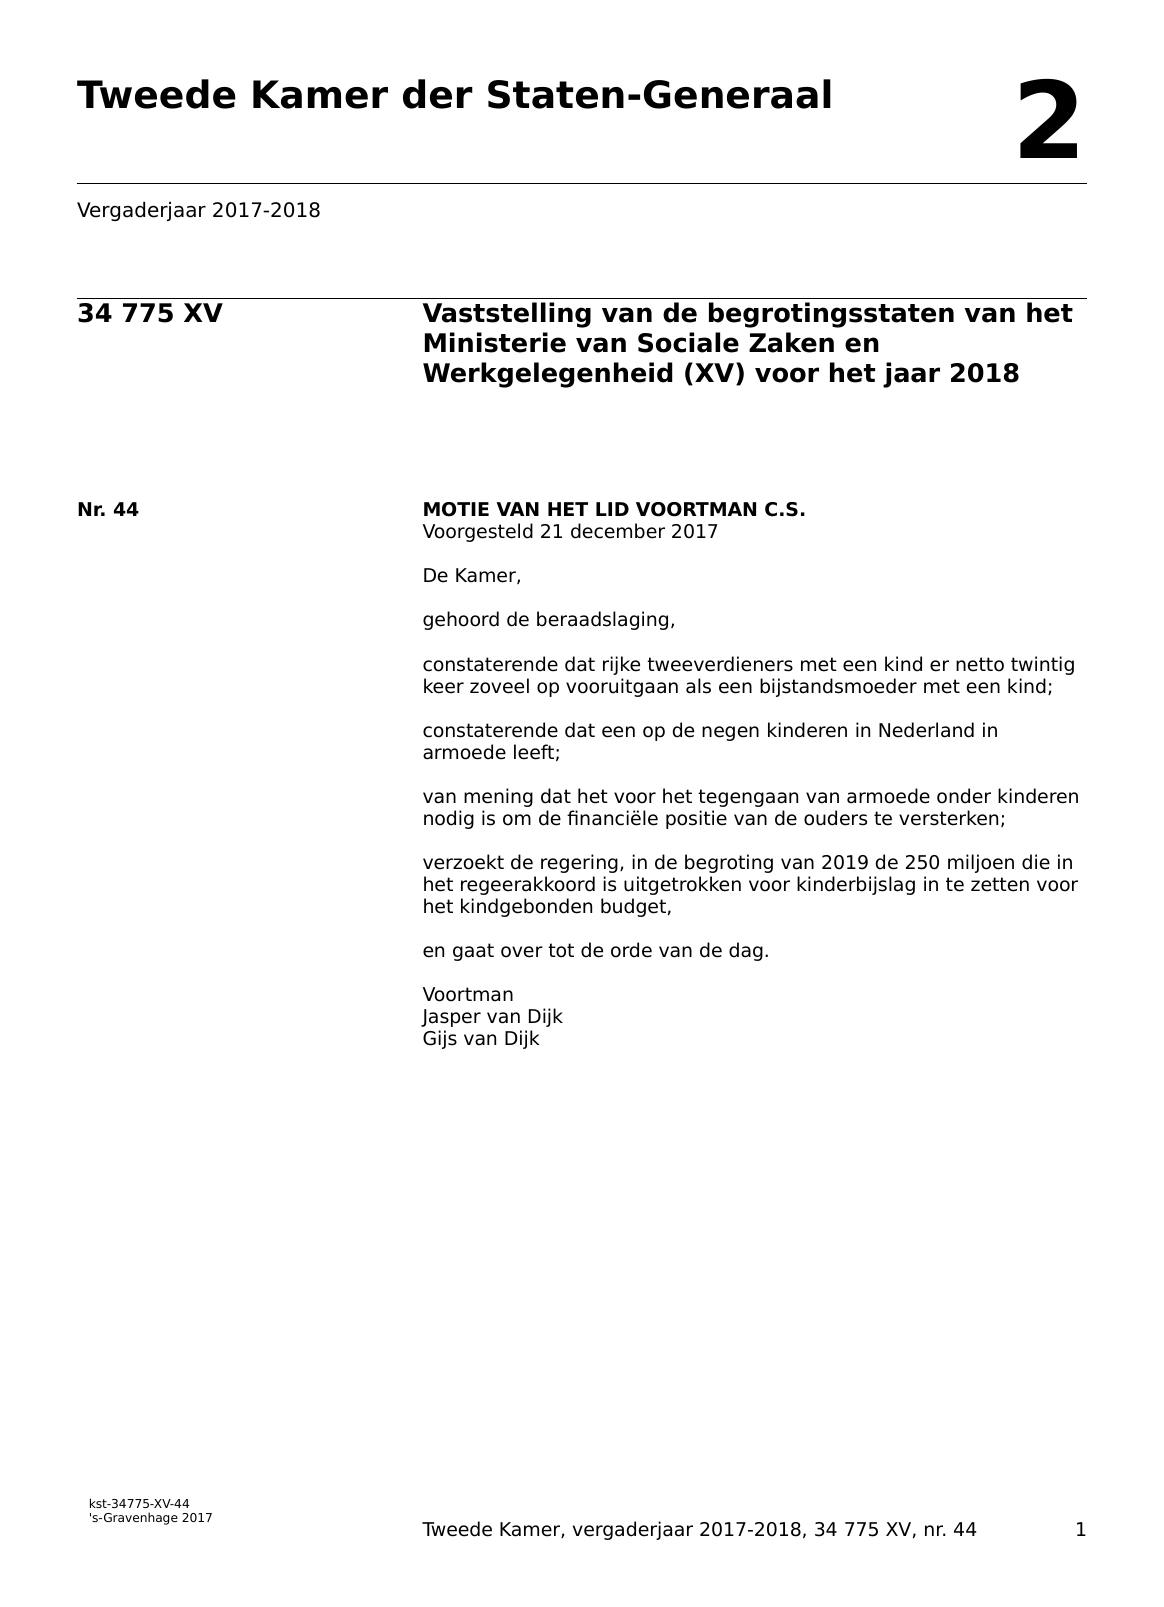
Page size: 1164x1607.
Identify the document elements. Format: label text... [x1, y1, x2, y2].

text constaterende dat een op de negen kinderen in Nederland in armoede leeft; [422, 720, 1087, 764]
subtitle 34 775 XV Vaststelling van de begrotingsstaten van het Ministerie van Sociale Zaken en Werkgelegenheid (XV) voor het jaar 2018 [77, 299, 1087, 388]
text Voorgesteld 21 december 2017 [422, 521, 1087, 543]
table_header Tweede Kamer der Staten-Generaal [77, 59, 886, 183]
text Jasper van Dijk [422, 1006, 1087, 1028]
subtitle Nr. 44 MOTIE VAN HET LID VOORTMAN C.S. [77, 499, 1087, 521]
table_header 2 [886, 59, 1087, 183]
text constaterende dat rijke tweeverdieners met een kind er netto twintig keer zoveel op vooruitgaan als een bijstandsmoeder met een kind; [422, 653, 1087, 697]
text Voortman [422, 984, 1087, 1006]
text en gaat over tot de orde van de dag. [422, 940, 1087, 962]
text kst-34775-XV-44 [88, 1497, 323, 1511]
text Gijs van Dijk [422, 1028, 1087, 1050]
text van mening dat het voor het tegengaan van armoede onder kinderen nodig is om de financiële positie van de ouders te versterken; [422, 786, 1087, 830]
text gehoord de beraadslaging, [422, 609, 1087, 631]
table_cell Vergaderjaar 2017-2018 [77, 184, 1087, 298]
text 's-Gravenhage 2017 [88, 1511, 323, 1525]
text verzoekt de regering, in de begroting van 2019 de 250 miljoen die in het regeerakkoord is uitgetrokken voor kinderbijslag in te zetten voor het kindgebonden budget, [422, 852, 1087, 918]
text De Kamer, [422, 565, 1087, 587]
